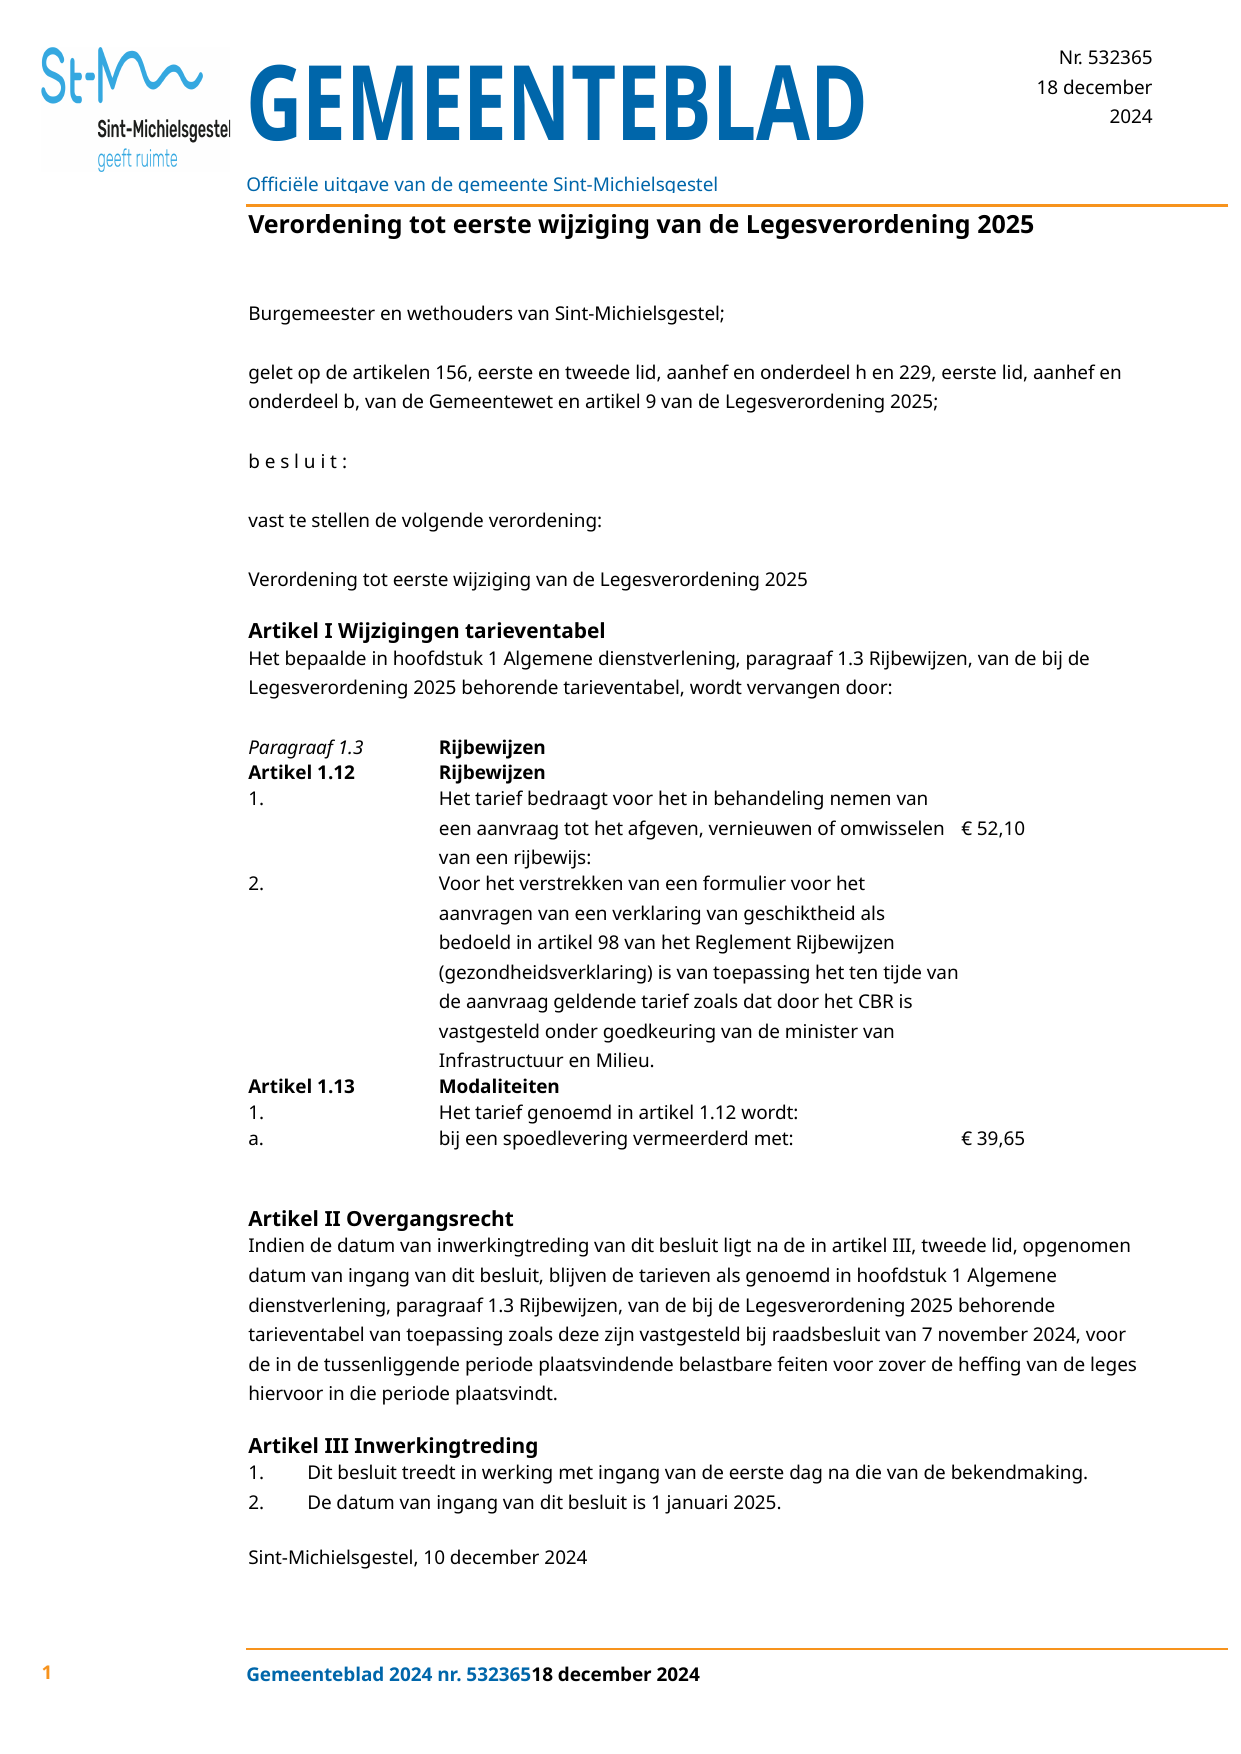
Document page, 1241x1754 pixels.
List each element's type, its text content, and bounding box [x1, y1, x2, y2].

text Verordening tot eerste wijziging van de Legesverordening 2025 [248, 207, 1152, 241]
table_cell [961, 870, 1152, 1073]
text Artikel I Wijzigingen tarieventabel [248, 617, 1152, 645]
table_cell Artikel 1.12 [248, 760, 439, 785]
table_cell 2. [248, 870, 439, 1073]
table_cell Het tarief bedraagt voor het in behandeling nemen van een aanvraag tot het afgeven, vernieuwen of omwisselen van een rijbewijs: [439, 785, 961, 870]
table_cell Modaliteiten [439, 1074, 961, 1099]
text Indien de datum van inwerkingtreding van dit besluit ligt na de in artikel III, tweede lid, opgenomen datum van ingang van dit besluit, blijven de tarieven als genoemd in hoofdstuk 1 Algemene dienstverlening, paragraaf 1.3 Rijbewijzen, van de bij de Legesverordening 2025 behorende tarieventabel van toepassing zoals deze zijn vastgesteld bij raadsbesluit van 7 november 2024, voor de in de tussenliggende periode plaatsvindende belastbare feiten voor zover de heffing van de leges hiervoor in die periode plaatsvindt. [248, 1233, 1152, 1406]
table_cell [961, 760, 1152, 785]
text Artikel III Inwerkingtreding [248, 1431, 1152, 1459]
table_cell bij een spoedlevering vermeerderd met: [439, 1125, 961, 1151]
text b e s l u i t : [248, 448, 1152, 473]
table_cell Rijbewijzen [439, 760, 961, 785]
table_cell 1. [248, 1099, 439, 1125]
list De datum van ingang van dit besluit is 1 januari 2025. [248, 1489, 1152, 1515]
table_cell Voor het verstrekken van een formulier voor het aanvragen van een verklaring van geschiktheid als bedoeld in artikel 98 van het Reglement Rijbewijzen (gezondheidsverklaring) is van toepassing het ten tijde van de aanvraag geldende tarief zoals dat door het CBR is vastgesteld onder goedkeuring van de minister van Infrastructuur en Milieu. [439, 870, 961, 1073]
text vast te stellen de volgende verordening: [248, 507, 1152, 533]
text Burgemeester en wethouders van Sint-Michielsgestel; [248, 300, 1152, 326]
text Verordening tot eerste wijziging van de Legesverordening 2025 [248, 566, 1152, 592]
table_cell € 39,65 [961, 1125, 1152, 1151]
text Sint-Michielsgestel, 10 december 2024 [248, 1544, 1152, 1570]
list Dit besluit treedt in werking met ingang van de eerste dag na die van de bekendmaking. [248, 1459, 1152, 1485]
table_cell 1. [248, 785, 439, 870]
table_header [961, 734, 1152, 759]
table_cell [961, 1074, 1152, 1099]
table_header Rijbewijzen [439, 734, 961, 759]
picture [41, 47, 231, 172]
table_cell Het tarief genoemd in artikel 1.12 wordt: [439, 1099, 961, 1125]
table_cell [961, 1099, 1152, 1125]
table_cell Artikel 1.13 [248, 1074, 439, 1099]
text gelet op de artikelen 156, eerste en tweede lid, aanhef en onderdeel h en 229, eerste lid, aanhef en onderdeel b, van de Gemeentewet en artikel 9 van de Legesverordening 2025; [248, 359, 1152, 414]
table_cell a. [248, 1125, 439, 1151]
table_header Paragraaf 1.3 [248, 734, 439, 759]
table_cell € 52,10 [961, 785, 1152, 870]
text Het bepaalde in hoofdstuk 1 Algemene dienstverlening, paragraaf 1.3 Rijbewijzen, van de bij de Legesverordening 2025 behorende tarieventabel, wordt vervangen door: [248, 645, 1152, 700]
text Artikel II Overgangsrecht [248, 1204, 1152, 1233]
